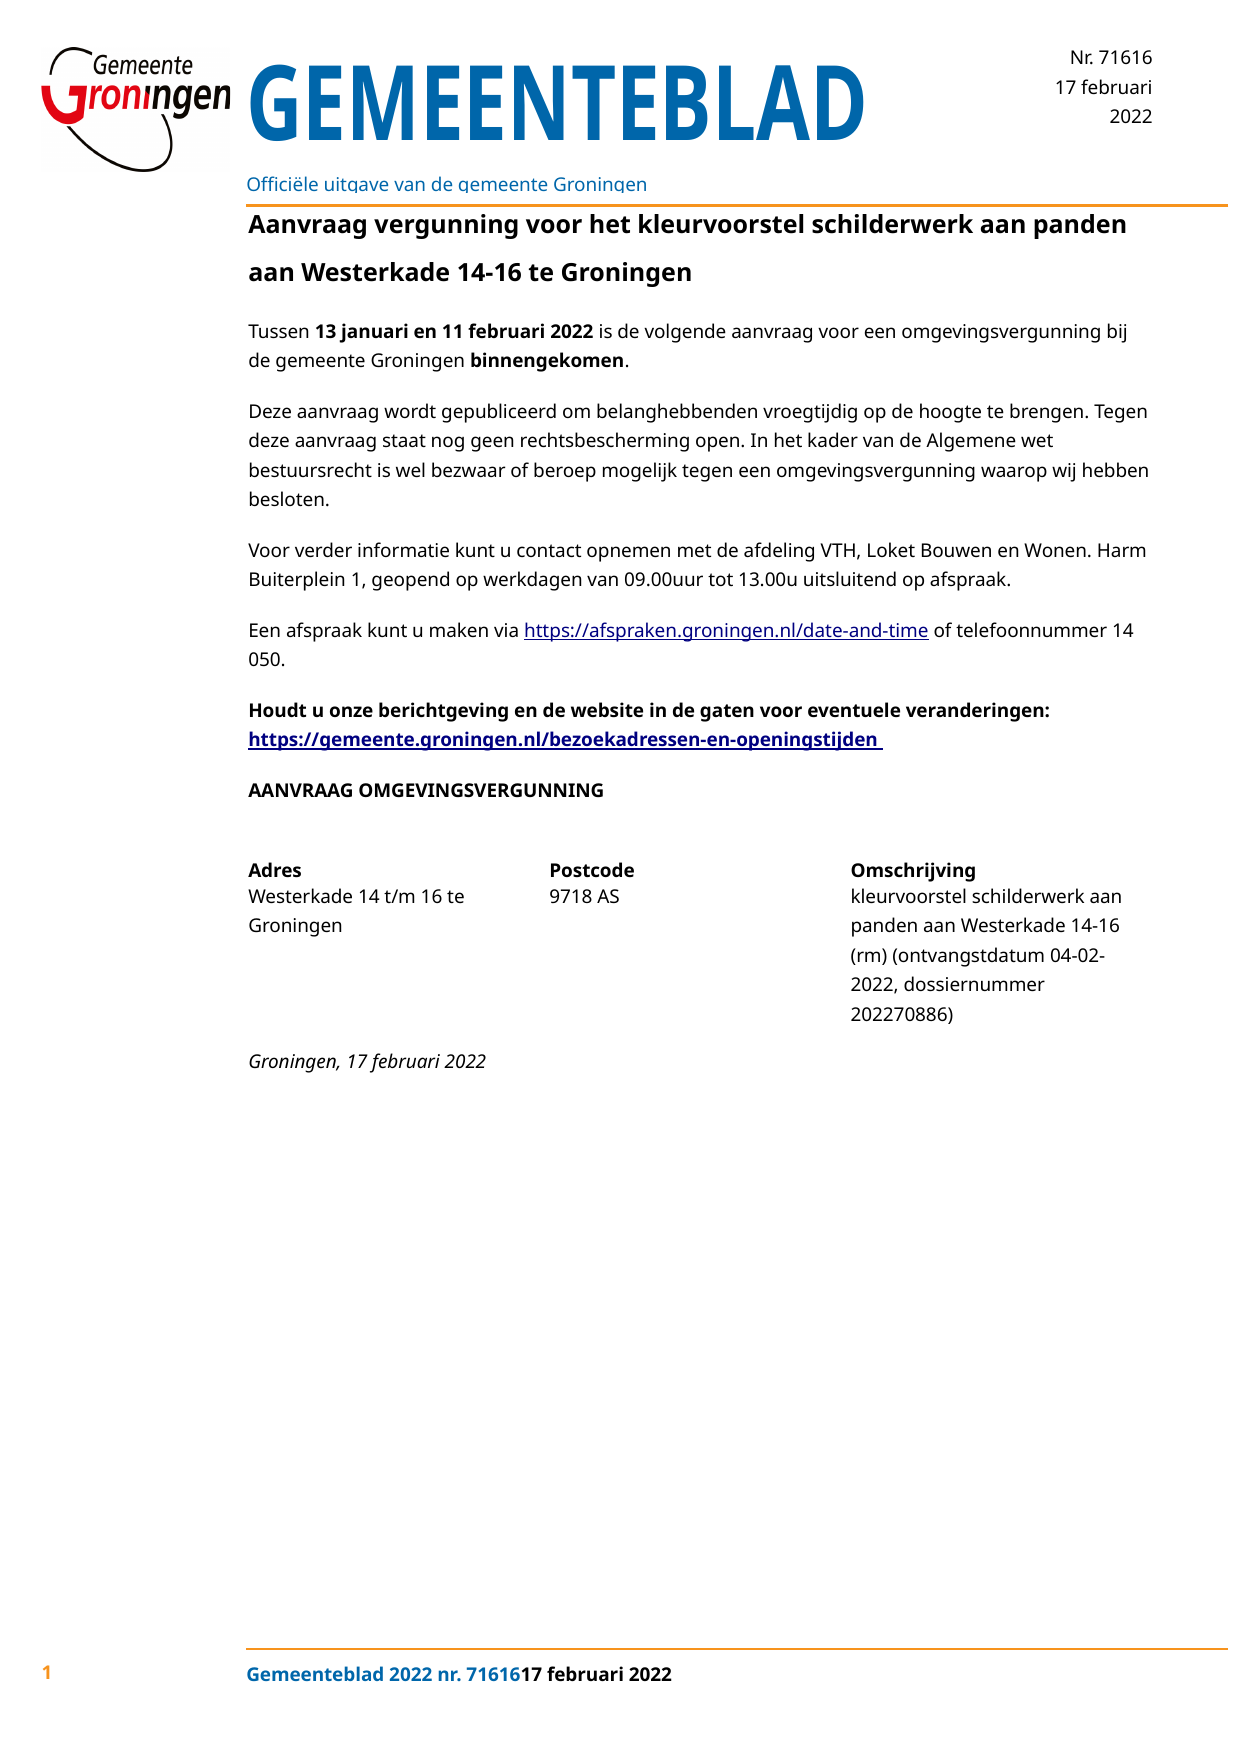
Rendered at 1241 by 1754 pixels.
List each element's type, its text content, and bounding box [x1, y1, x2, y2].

picture [41, 47, 231, 172]
text Groningen, 17 februari 2022 [248, 1048, 1152, 1074]
table_header Adres [248, 857, 549, 883]
text Aanvraag vergunning voor het kleurvoorstel schilderwerk aan panden aan Westerkade 14-16 te Groningen [248, 207, 1152, 288]
table_cell Westerkade 14 t/m 16 te Groningen [248, 883, 549, 1027]
table_cell kleurvoorstel schilderwerk aan panden aan Westerkade 14-16 (rm) (ontvangstdatum 04-02-2022, dossiernummer 202270886) [850, 883, 1152, 1027]
table_header Postcode [549, 857, 850, 883]
table_cell 9718 AS [549, 883, 850, 1027]
text Voor verder informatie kunt u contact opnemen met de afdeling VTH, Loket Bouwen en Wonen. Harm Buiterplein 1, geopend op werkdagen van 09.00uur tot 13.00u uitsluitend op afspraak. [248, 537, 1152, 592]
text Deze aanvraag wordt gepubliceerd om belanghebbenden vroegtijdig op de hoogte te brengen. Tegen deze aanvraag staat nog geen rechtsbescherming open. In het kader van de Algemene wet bestuursrecht is wel bezwaar of beroep mogelijk tegen een omgevingsvergunning waarop wij hebben besloten. [248, 398, 1152, 512]
text Tussen 13 januari en 11 februari 2022 is de volgende aanvraag voor een omgevingsvergunning bij de gemeente Groningen binnengekomen. [248, 318, 1152, 373]
table_header Omschrijving [850, 857, 1152, 883]
text Houdt u onze berichtgeving en de website in de gaten voor eventuele veranderingen: https://gemeente.groningen.nl/bezoekadressen-en-openingstijden [248, 697, 1152, 752]
text Een afspraak kunt u maken via https://afspraken.groningen.nl/date-and-time of telefoonnummer 14 050. [248, 617, 1152, 672]
text AANVRAAG OMGEVINGSVERGUNNING [248, 777, 1152, 803]
